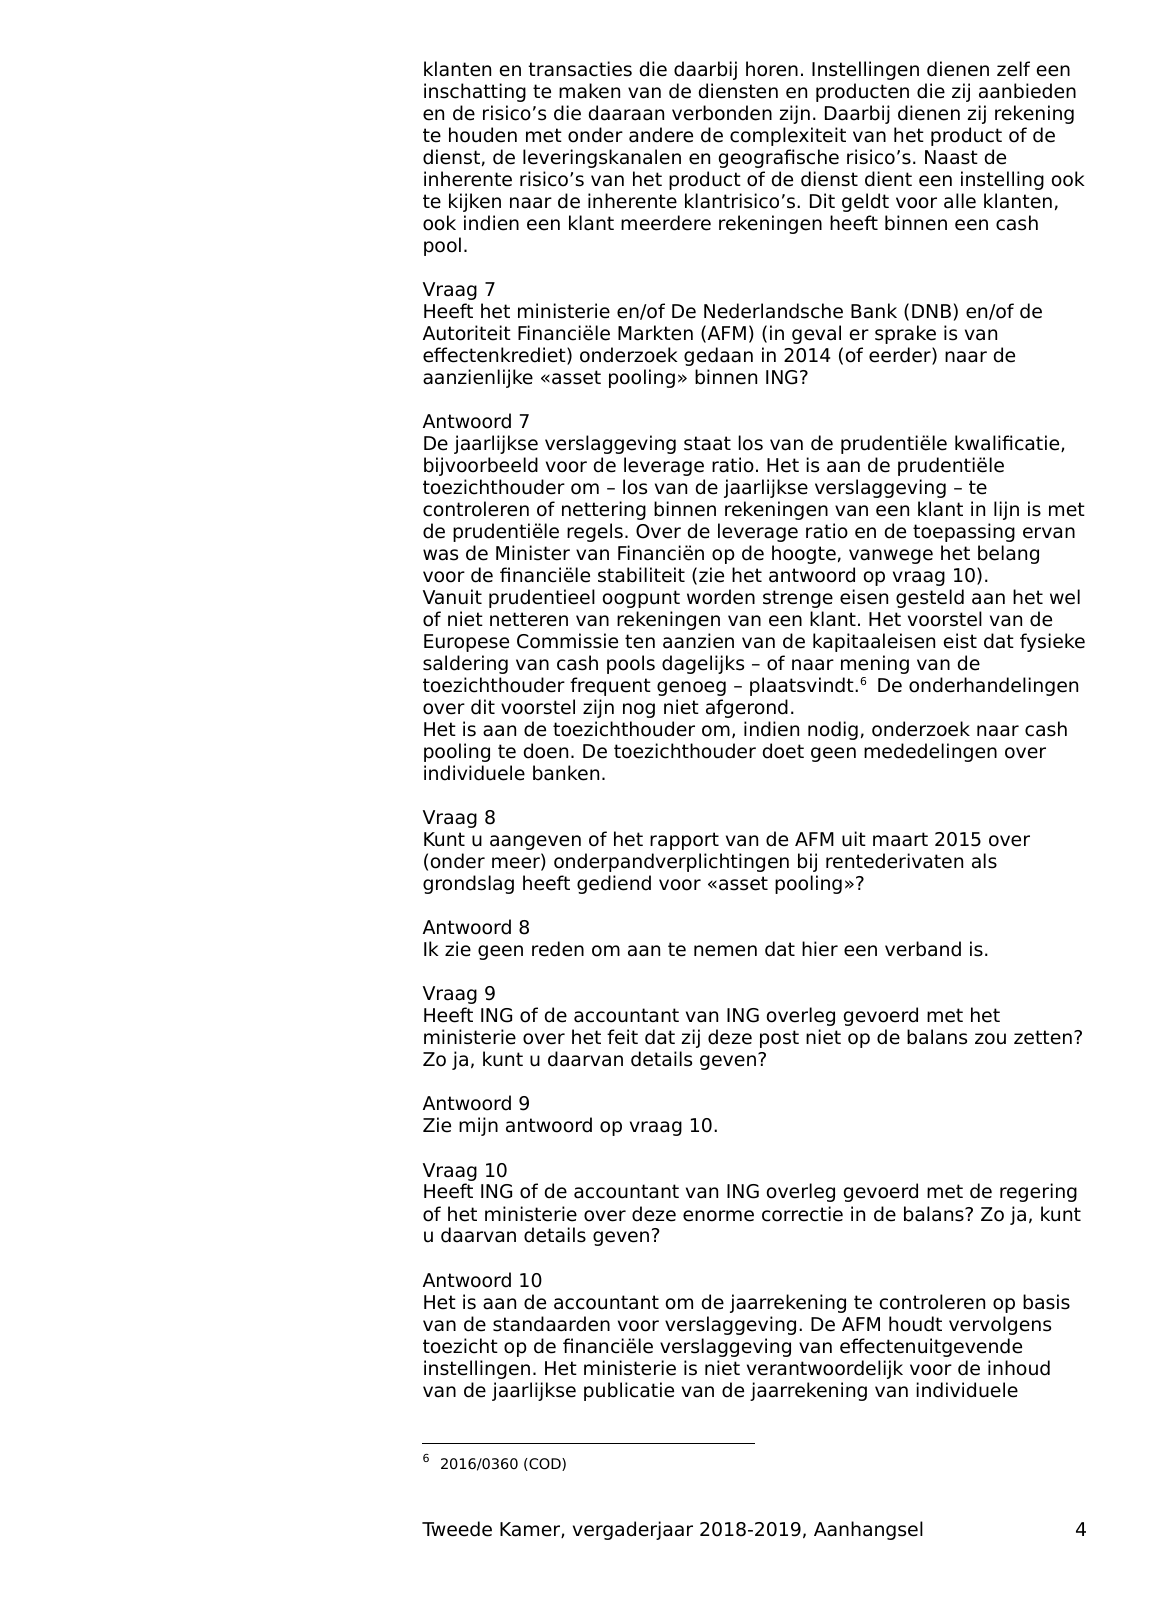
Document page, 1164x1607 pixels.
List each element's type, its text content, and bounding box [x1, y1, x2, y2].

text Het is aan de toezichthouder om, indien nodig, onderzoek naar cash pooling te doen. De toezichthouder doet geen mededelingen over individuele banken. [422, 719, 1087, 785]
text 2016/0360 (COD) [422, 1452, 1087, 1474]
text Vraag 8 [422, 807, 1087, 829]
text Heeft ING of de accountant van ING overleg gevoerd met de regering of het ministerie over deze enorme correctie in de balans? Zo ja, kunt u daarvan details geven? [422, 1181, 1087, 1247]
text Vanuit prudentieel oogpunt worden strenge eisen gesteld aan het wel of niet netteren van rekeningen van een klant. Het voorstel van de Europese Commissie ten aanzien van de kapitaaleisen eist dat fysieke saldering van cash pools dagelijks – of naar mening van de toezichthouder frequent genoeg – plaatsvindt. De onderhandelingen over dit voorstel zijn nog niet afgerond. [422, 587, 1087, 719]
text Het is aan de accountant om de jaarrekening te controleren op basis van de standaarden voor verslaggeving. De AFM houdt vervolgens toezicht op de financiële verslaggeving van effectenuitgevende instellingen. Het ministerie is niet verantwoordelijk voor de inhoud van de jaarlijkse publicatie van de jaarrekening van individuele [422, 1292, 1087, 1401]
text De jaarlijkse verslaggeving staat los van de prudentiële kwalificatie, bijvoorbeeld voor de leverage ratio. Het is aan de prudentiële toezichthouder om – los van de jaarlijkse verslaggeving – te controleren of nettering binnen rekeningen van een klant in lijn is met de prudentiële regels. Over de leverage ratio en de toepassing ervan was de Minister van Financiën op de hoogte, vanwege het belang voor de financiële stabiliteit (zie het antwoord op vraag 10). [422, 433, 1087, 587]
text Vraag 9 [422, 983, 1087, 1005]
text Vraag 10 [422, 1159, 1087, 1181]
text Kunt u aangeven of het rapport van de AFM uit maart 2015 over (onder meer) onderpandverplichtingen bij rentederivaten als grondslag heeft gediend voor «asset pooling»? [422, 829, 1087, 895]
text Heeft ING of de accountant van ING overleg gevoerd met het ministerie over het feit dat zij deze post niet op de balans zou zetten? Zo ja, kunt u daarvan details geven? [422, 1005, 1087, 1071]
text Antwoord 7 [422, 411, 1087, 433]
text Vraag 7 [422, 279, 1087, 301]
text Antwoord 8 [422, 917, 1087, 939]
text Antwoord 10 [422, 1269, 1087, 1292]
text klanten en transacties die daarbij horen. Instellingen dienen zelf een inschatting te maken van de diensten en producten die zij aanbieden en de risico’s die daaraan verbonden zijn. Daarbij dienen zij rekening te houden met onder andere de complexiteit van het product of de dienst, de leveringskanalen en geografische risico’s. Naast de inherente risico’s van het product of de dienst dient een instelling ook te kijken naar de inherente klantrisico’s. Dit geldt voor alle klanten, ook indien een klant meerdere rekeningen heeft binnen een cash pool. [422, 59, 1087, 257]
text Ik zie geen reden om aan te nemen dat hier een verband is. [422, 939, 1087, 961]
text Zie mijn antwoord op vraag 10. [422, 1115, 1087, 1137]
text Antwoord 9 [422, 1093, 1087, 1115]
text Heeft het ministerie en/of De Nederlandsche Bank (DNB) en/of de Autoriteit Financiële Markten (AFM) (in geval er sprake is van effectenkrediet) onderzoek gedaan in 2014 (of eerder) naar de aanzienlijke «asset pooling» binnen ING? [422, 301, 1087, 389]
